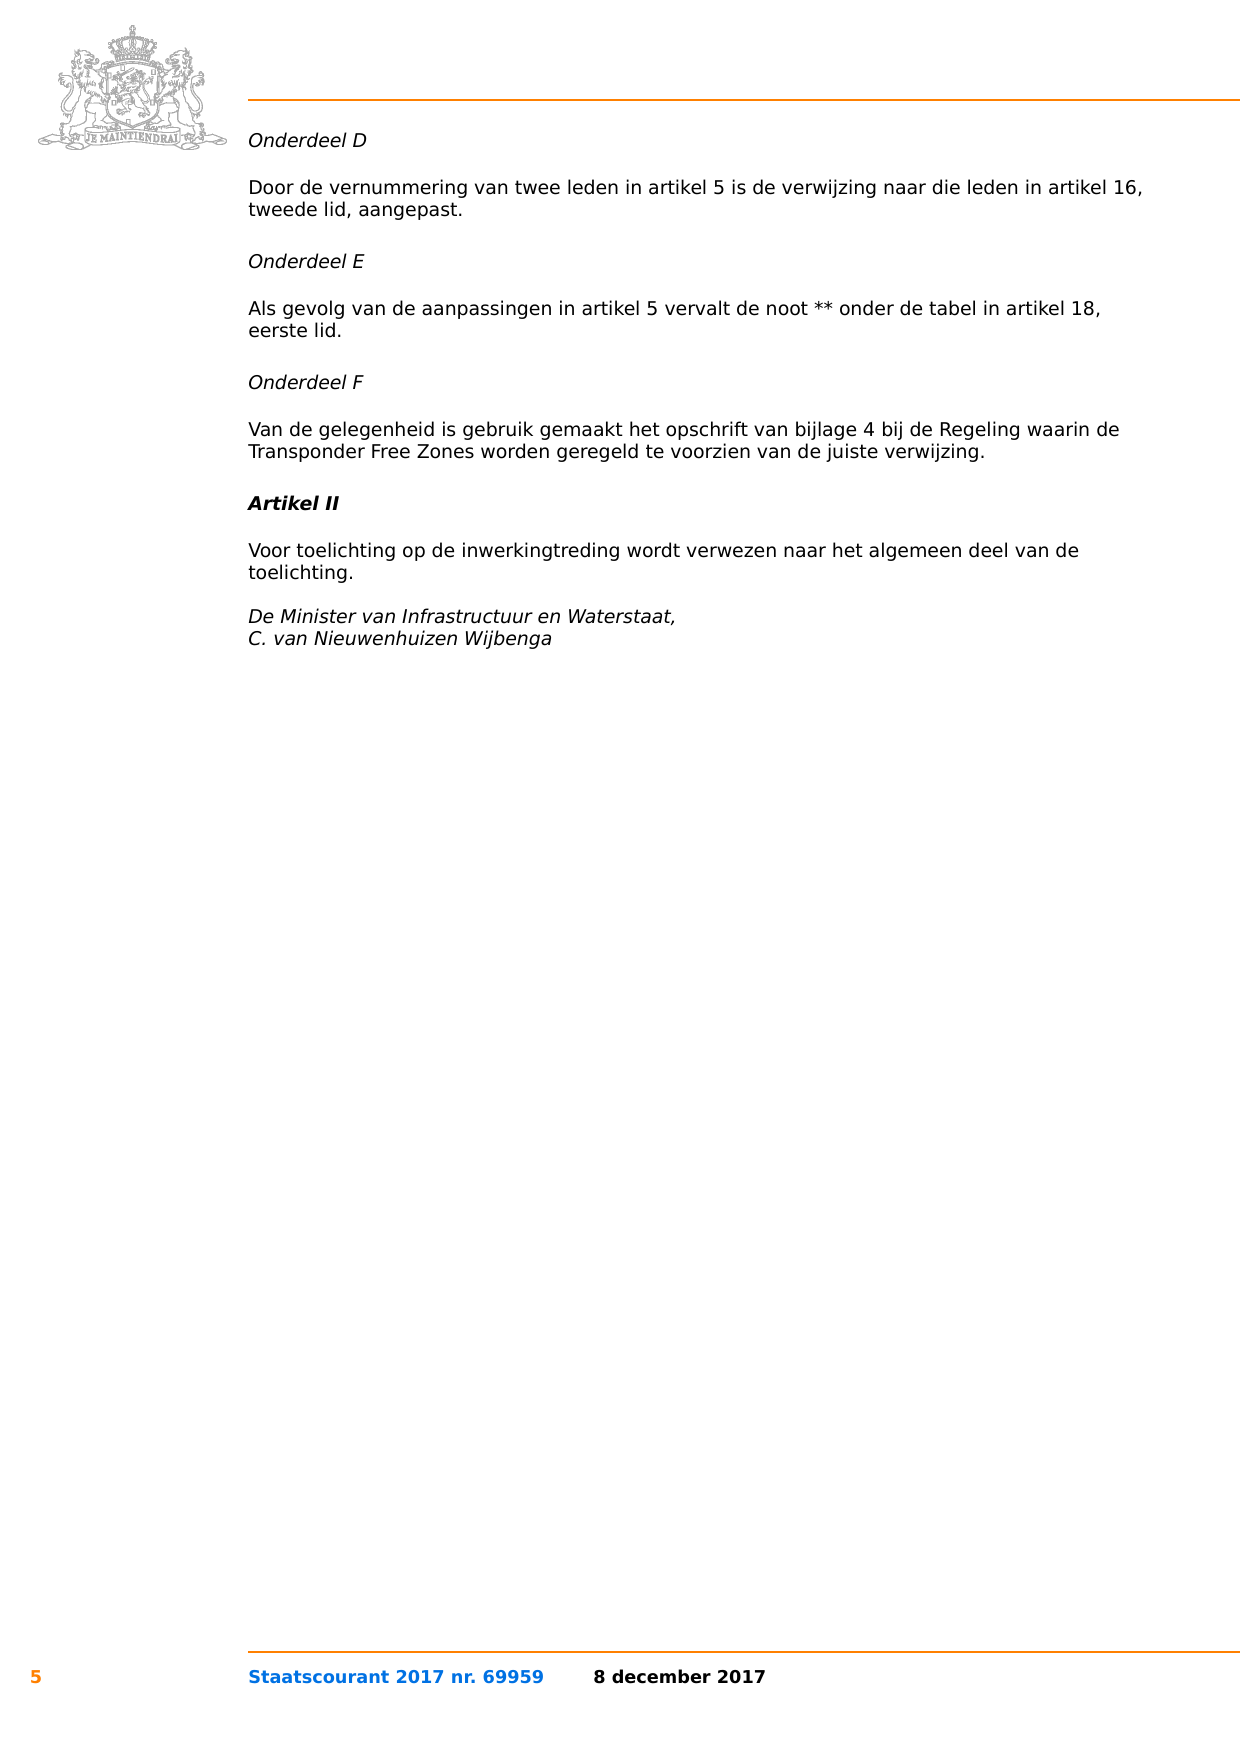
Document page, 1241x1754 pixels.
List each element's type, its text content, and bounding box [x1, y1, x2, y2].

text Van de gelegenheid is gebruik gemaakt het opschrift van bijlage 4 bij de Regeling waarin de Transponder Free Zones worden geregeld te voorzien van de juiste verwijzing. [248, 419, 1163, 463]
subtitle Artikel II [248, 493, 1163, 515]
subtitle Onderdeel F [248, 372, 1163, 394]
text Als gevolg van de aanpassingen in artikel 5 vervalt de noot ** onder de tabel in artikel 18, eerste lid. [248, 298, 1163, 342]
text Door de vernummering van twee leden in artikel 5 is de verwijzing naar die leden in artikel 16, tweede lid, aangepast. [248, 177, 1163, 221]
text De Minister van Infrastructuur en Waterstaat, C. van Nieuwenhuizen Wijbenga [248, 606, 1163, 649]
subtitle Onderdeel E [248, 251, 1163, 273]
subtitle Onderdeel D [248, 130, 1163, 152]
picture [38, 25, 227, 150]
text Voor toelichting op de inwerkingtreding wordt verwezen naar het algemeen deel van de toelichting. [248, 540, 1163, 584]
